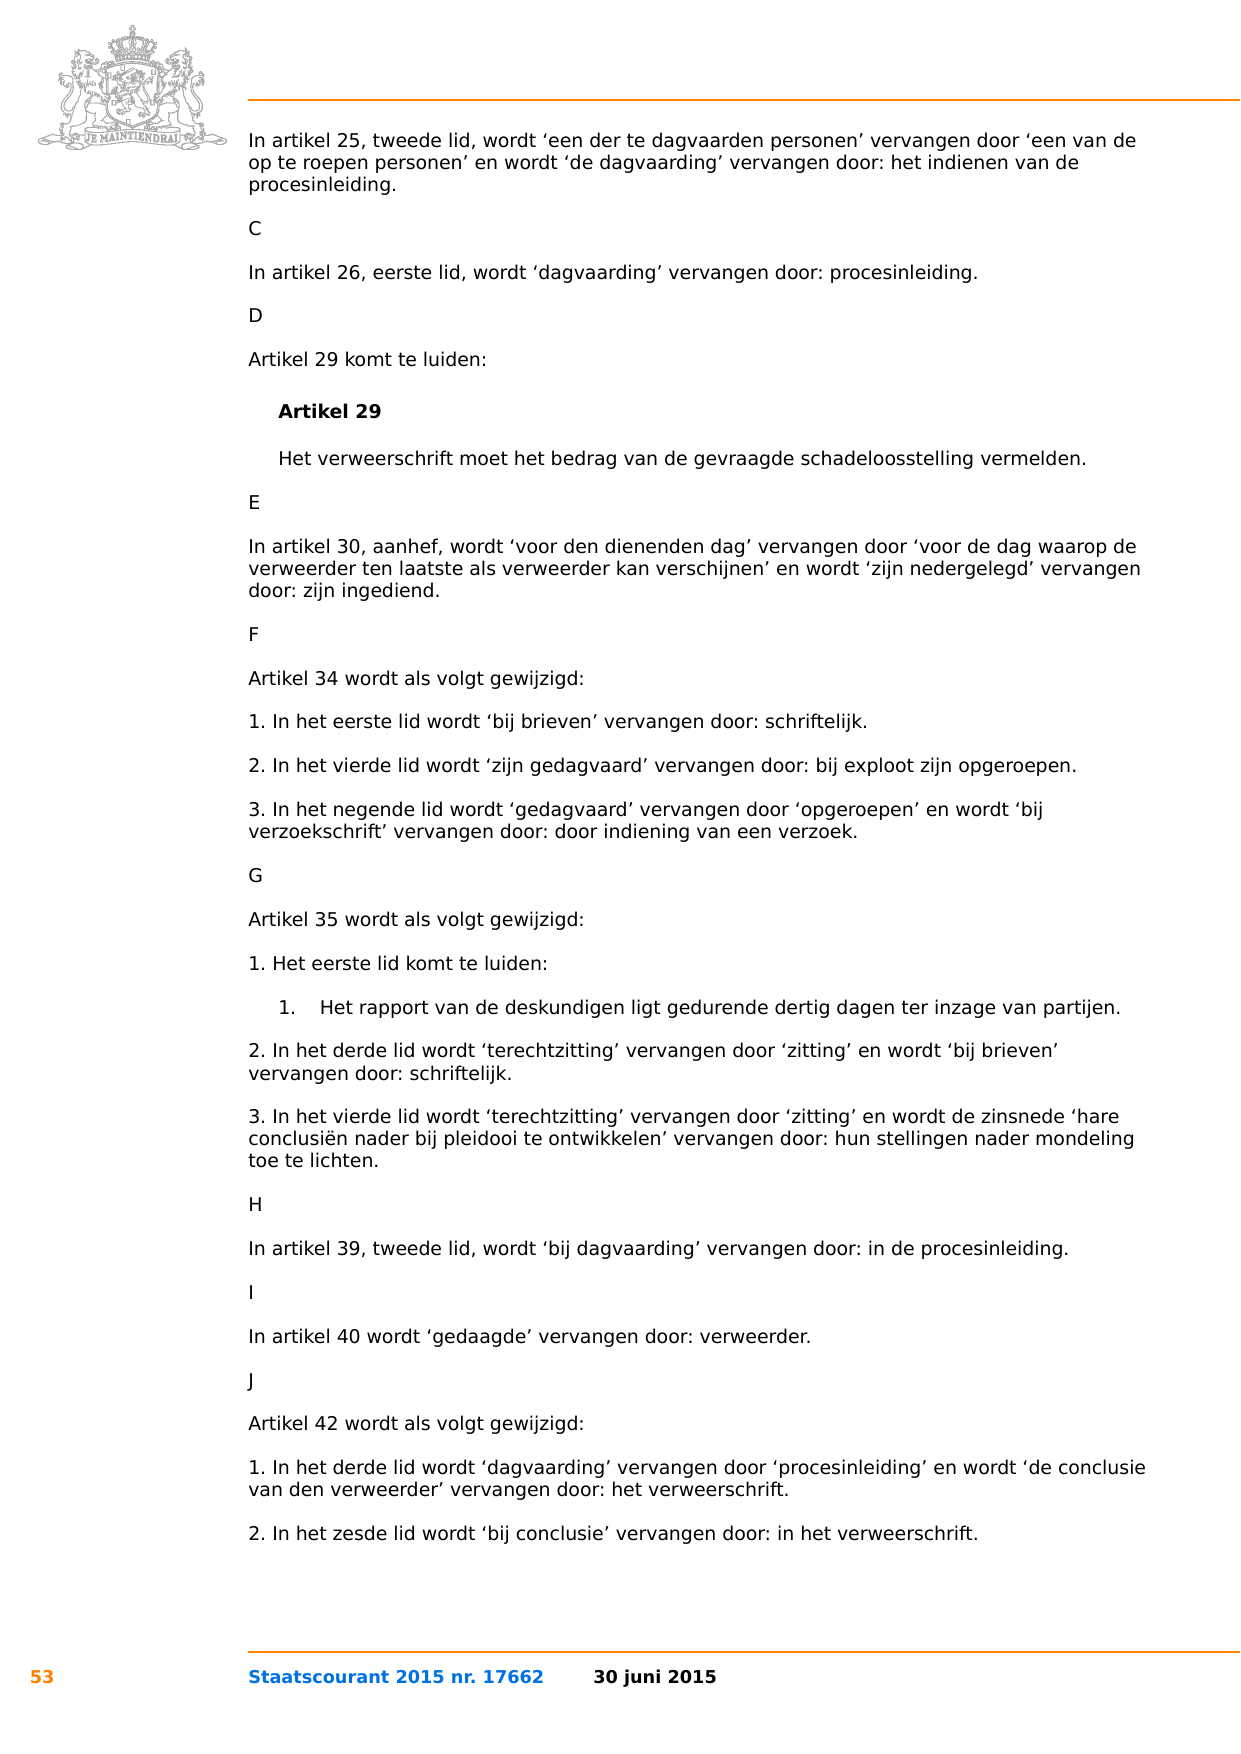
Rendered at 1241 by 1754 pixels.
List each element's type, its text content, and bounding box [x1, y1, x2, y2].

text I [248, 1282, 1163, 1304]
text 2. In het zesde lid wordt ‘bij conclusie’ vervangen door: in het verweerschrift. [248, 1523, 1163, 1545]
text In artikel 30, aanhef, wordt ‘voor den dienenden dag’ vervangen door ‘voor de dag waarop de verweerder ten laatste als verweerder kan verschijnen’ en wordt ‘zijn nedergelegd’ vervangen door: zijn ingediend. [248, 536, 1163, 602]
text F [248, 624, 1163, 646]
text 2. In het vierde lid wordt ‘zijn gedagvaard’ vervangen door: bij exploot zijn opgeroepen. [248, 755, 1163, 777]
text 1. Het eerste lid komt te luiden: [248, 953, 1163, 975]
text In artikel 39, tweede lid, wordt ‘bij dagvaarding’ vervangen door: in de procesinleiding. [248, 1238, 1163, 1260]
text H [248, 1194, 1163, 1216]
text 2. In het derde lid wordt ‘terechtzitting’ vervangen door ‘zitting’ en wordt ‘bij brieven’ vervangen door: schriftelijk. [248, 1040, 1163, 1084]
text Artikel 34 wordt als volgt gewijzigd: [248, 668, 1163, 689]
text In artikel 40 wordt ‘gedaagde’ vervangen door: verweerder. [248, 1326, 1163, 1348]
text In artikel 26, eerste lid, wordt ‘dagvaarding’ vervangen door: procesinleiding. [248, 262, 1163, 283]
text Artikel 42 wordt als volgt gewijzigd: [248, 1413, 1163, 1435]
text E [248, 492, 1163, 514]
text G [248, 865, 1163, 887]
text C [248, 218, 1163, 240]
subtitle Artikel 29 [278, 401, 1163, 423]
text In artikel 25, tweede lid, wordt ‘een der te dagvaarden personen’ vervangen door ‘een van de op te roepen personen’ en wordt ‘de dagvaarding’ vervangen door: het indienen van de procesinleiding. [248, 130, 1163, 196]
text J [248, 1369, 1163, 1391]
text D [248, 305, 1163, 327]
text Artikel 35 wordt als volgt gewijzigd: [248, 909, 1163, 931]
text 1. Het rapport van de deskundigen ligt gedurende dertig dagen ter inzage van partijen. [278, 997, 1163, 1018]
picture [38, 25, 227, 150]
text 1. In het derde lid wordt ‘dagvaarding’ vervangen door ‘procesinleiding’ en wordt ‘de conclusie van den verweerder’ vervangen door: het verweerschrift. [248, 1457, 1163, 1501]
text Artikel 29 komt te luiden: [248, 349, 1163, 371]
text 3. In het negende lid wordt ‘gedagvaard’ vervangen door ‘opgeroepen’ en wordt ‘bij verzoekschrift’ vervangen door: door indiening van een verzoek. [248, 799, 1163, 843]
text Het verweerschrift moet het bedrag van de gevraagde schadeloosstelling vermelden. [278, 448, 1163, 470]
text 1. In het eerste lid wordt ‘bij brieven’ vervangen door: schriftelijk. [248, 711, 1163, 733]
text 3. In het vierde lid wordt ‘terechtzitting’ vervangen door ‘zitting’ en wordt de zinsnede ‘hare conclusiën nader bij pleidooi te ontwikkelen’ vervangen door: hun stellingen nader mondeling toe te lichten. [248, 1106, 1163, 1172]
